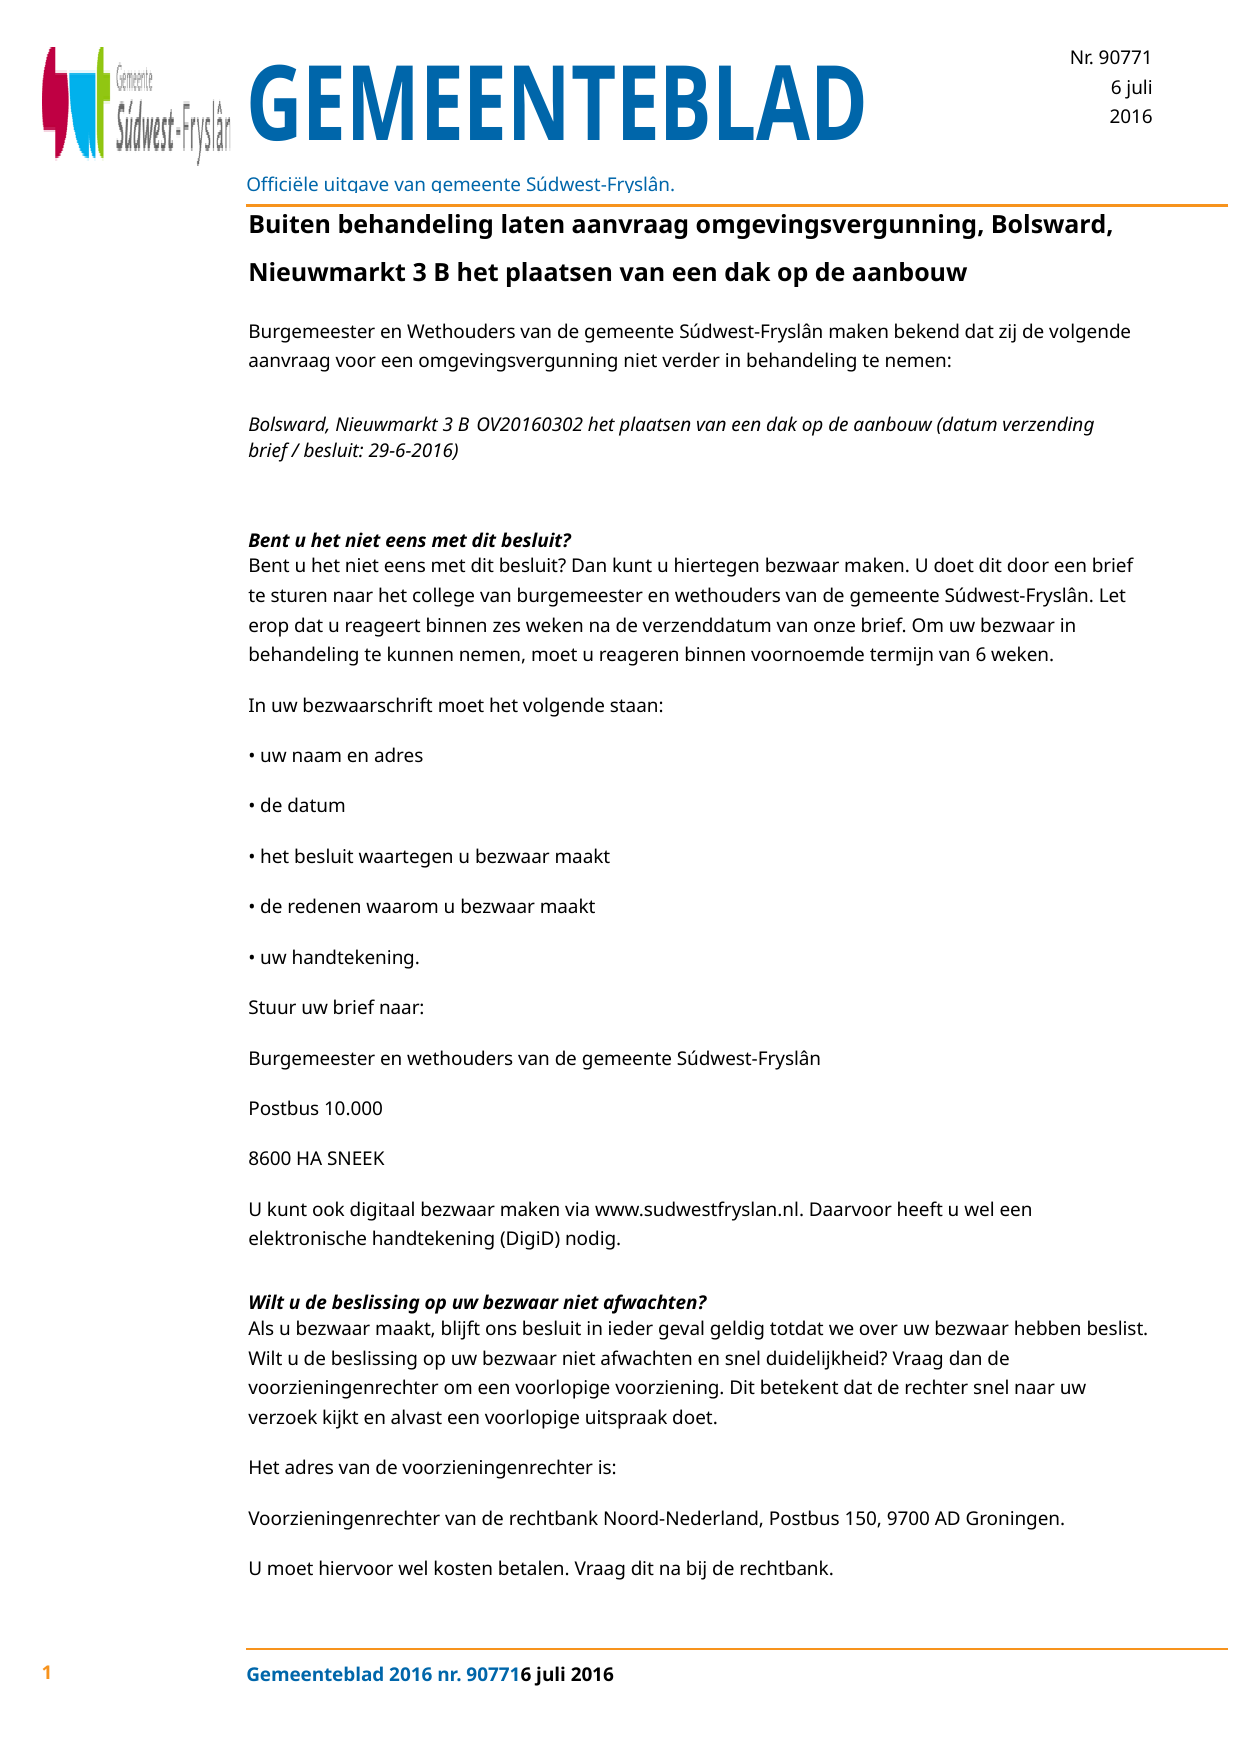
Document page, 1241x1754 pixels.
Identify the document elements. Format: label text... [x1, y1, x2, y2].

text Voorzieningenrechter van de rechtbank Noord-Nederland, Postbus 150, 9700 AD Groningen. [248, 1505, 1152, 1531]
text • uw naam en adres [248, 742, 1152, 768]
text U moet hiervoor wel kosten betalen. Vraag dit na bij de rechtbank. [248, 1555, 1152, 1581]
text • de redenen waarom u bezwaar maakt [248, 893, 1152, 919]
text Het adres van de voorzieningenrechter is: [248, 1454, 1152, 1480]
text Als u bezwaar maakt, blijft ons besluit in ieder geval geldig totdat we over uw bezwaar hebben beslist. Wilt u de beslissing op uw bezwaar niet afwachten en snel duidelijkheid? Vraag dan de voorzieningenrechter om een voorlopige voorziening. Dit betekent dat de rechter snel naar uw verzoek kijkt en alvast een voorlopige uitspraak doet. [248, 1315, 1152, 1430]
text Wilt u de beslissing op uw bezwaar niet afwachten? [248, 1289, 1152, 1315]
text Postbus 10.000 [248, 1095, 1152, 1121]
text Stuur uw brief naar: [248, 994, 1152, 1020]
text Bent u het niet eens met dit besluit? Dan kunt u hiertegen bezwaar maken. U doet dit door een brief te sturen naar het college van burgemeester en wethouders van de gemeente Súdwest-Fryslân. Let erop dat u reageert binnen zes weken na de verzenddatum van onze brief. Om uw bezwaar in behandeling te kunnen nemen, moet u reageren binnen voornoemde termijn van 6 weken. [248, 553, 1152, 667]
text Buiten behandeling laten aanvraag omgevingsvergunning, Bolsward, Nieuwmarkt 3 B het plaatsen van een dak op de aanbouw [248, 207, 1152, 288]
text • uw handtekening. [248, 944, 1152, 969]
text U kunt ook digitaal bezwaar maken via www.sudwestfryslan.nl. Daarvoor heeft u wel een elektronische handtekening (DigiD) nodig. [248, 1196, 1152, 1251]
text In uw bezwaarschrift moet het volgende staan: [248, 692, 1152, 717]
text Bent u het niet eens met dit besluit? [248, 527, 1152, 553]
text Bolsward, Nieuwmarkt 3 B OV20160302 het plaatsen van een dak op de aanbouw (datum verzending brief / besluit: 29-6-2016) [248, 411, 1152, 463]
text 8600 HA SNEEK [248, 1146, 1152, 1171]
text • het besluit waartegen u bezwaar maakt [248, 843, 1152, 869]
text Burgemeester en wethouders van de gemeente Súdwest-Fryslân [248, 1045, 1152, 1070]
text Burgemeester en Wethouders van de gemeente Súdwest-Fryslân maken bekend dat zij de volgende aanvraag voor een omgevingsvergunning niet verder in behandeling te nemen: [248, 318, 1152, 373]
text • de datum [248, 793, 1152, 818]
picture [41, 47, 231, 172]
